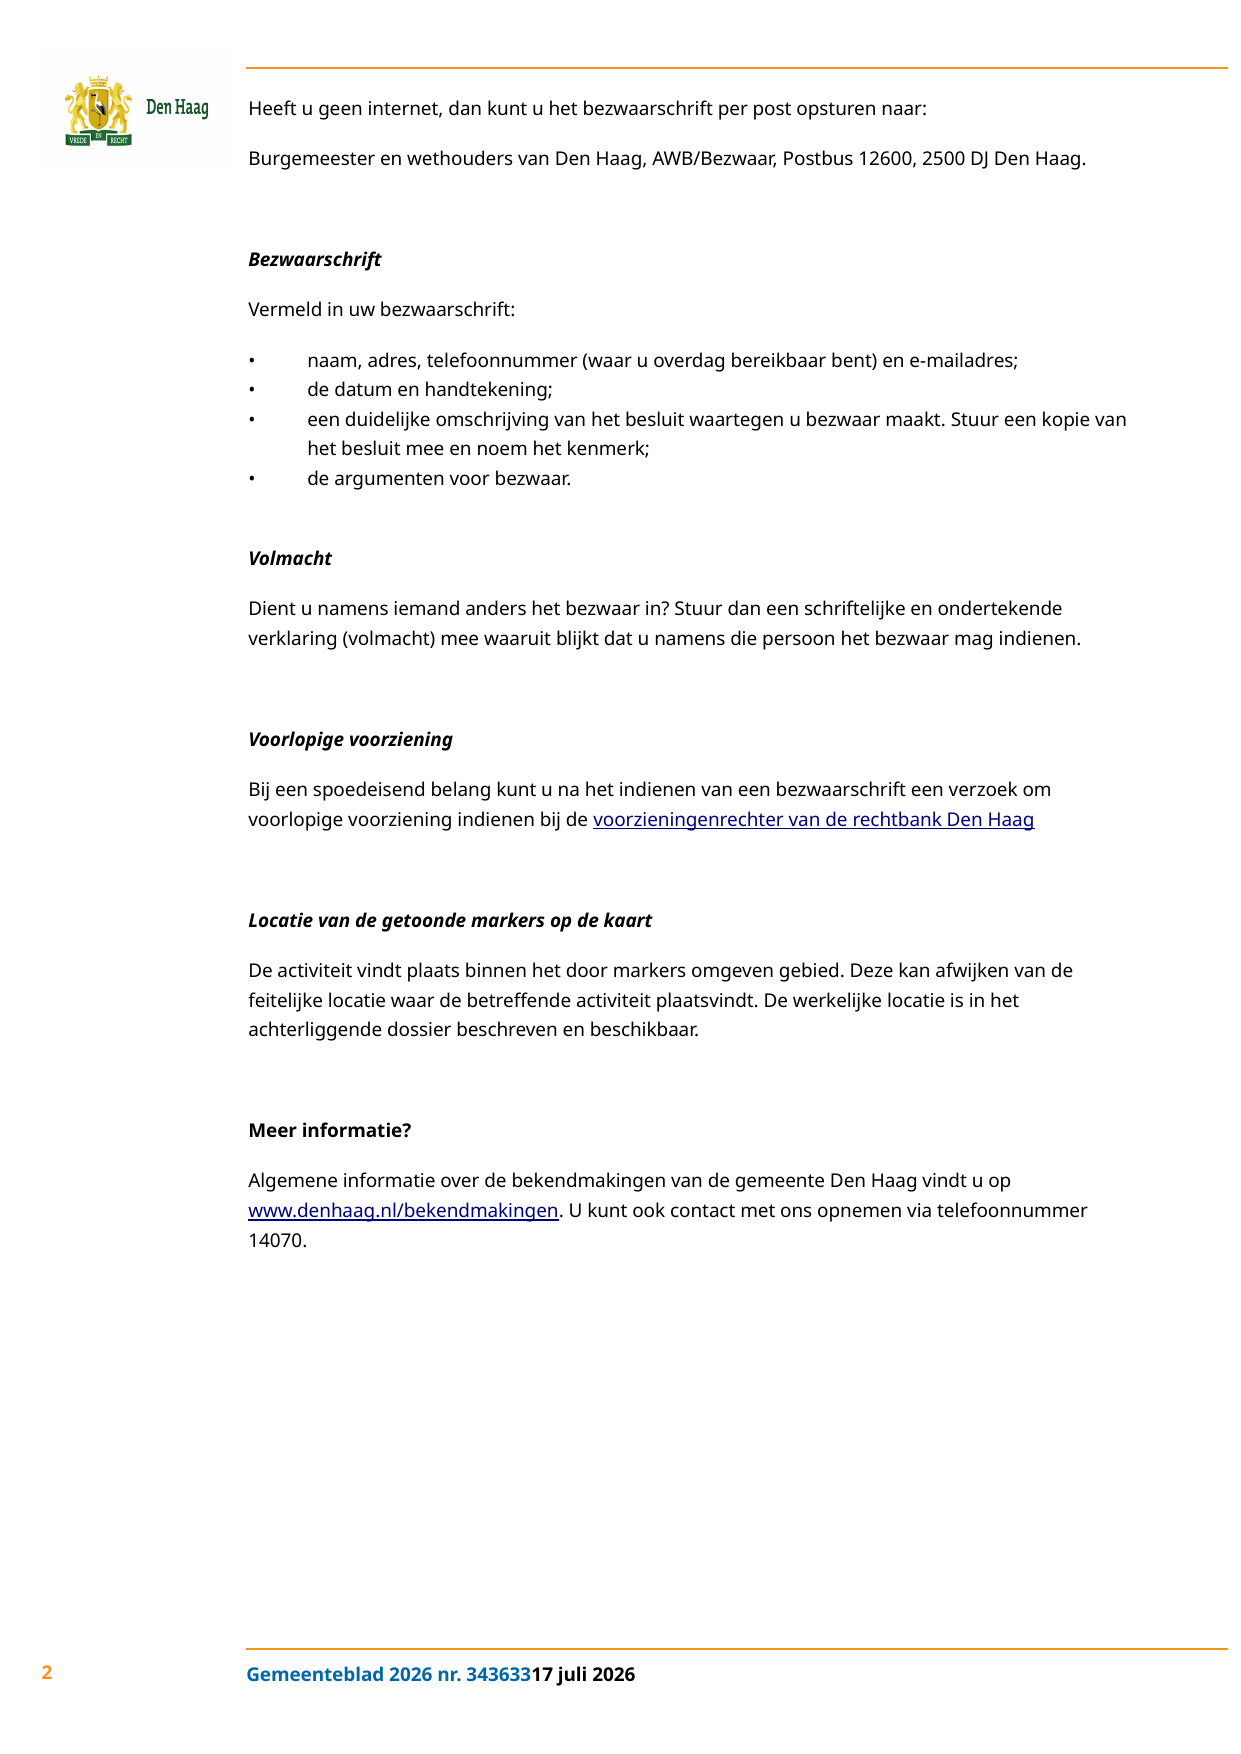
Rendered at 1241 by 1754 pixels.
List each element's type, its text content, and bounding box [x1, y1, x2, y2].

text Voorlopige voorziening [248, 726, 1152, 752]
text Bij een spoedeisend belang kunt u na het indienen van een bezwaarschrift een verzoek om voorlopige voorziening indienen bij de voorzieningenrechter van de rechtbank Den Haag [248, 776, 1152, 832]
text Burgemeester en wethouders van Den Haag, AWB/Bezwaar, Postbus 12600, 2500 DJ Den Haag. [248, 145, 1152, 171]
text Algemene informatie over de bekendmakingen van de gemeente Den Haag vindt u op www.denhaag.nl/bekendmakingen. U kunt ook contact met ons opnemen via telefoonnummer 14070. [248, 1168, 1152, 1253]
list de argumenten voor bezwaar. [248, 465, 1152, 491]
text Heeft u geen internet, dan kunt u het bezwaarschrift per post opsturen naar: [248, 95, 1152, 121]
text De activiteit vindt plaats binnen het door markers omgeven gebied. Deze kan afwijken van de feitelijke locatie waar de betreffende activiteit plaatsvindt. De werkelijke locatie is in het achterliggende dossier beschreven en beschikbaar. [248, 957, 1152, 1042]
text Vermeld in uw bezwaarschrift: [248, 296, 1152, 322]
list naam, adres, telefoonnummer (waar u overdag bereikbaar bent) en e-mailadres; [248, 347, 1152, 373]
picture [41, 47, 231, 172]
list de datum en handtekening; [248, 376, 1152, 402]
text Locatie van de getoonde markers op de kaart [248, 907, 1152, 933]
text Meer informatie? [248, 1117, 1152, 1143]
text Volmacht [248, 545, 1152, 571]
text Dient u namens iemand anders het bezwaar in? Stuur dan een schriftelijke en ondertekende verklaring (volmacht) mee waaruit blijkt dat u namens die persoon het bezwaar mag indienen. [248, 596, 1152, 651]
list een duidelijke omschrijving van het besluit waartegen u bezwaar maakt. Stuur een kopie van het besluit mee en noem het kenmerk; [248, 406, 1152, 461]
text Bezwaarschrift [248, 246, 1152, 272]
